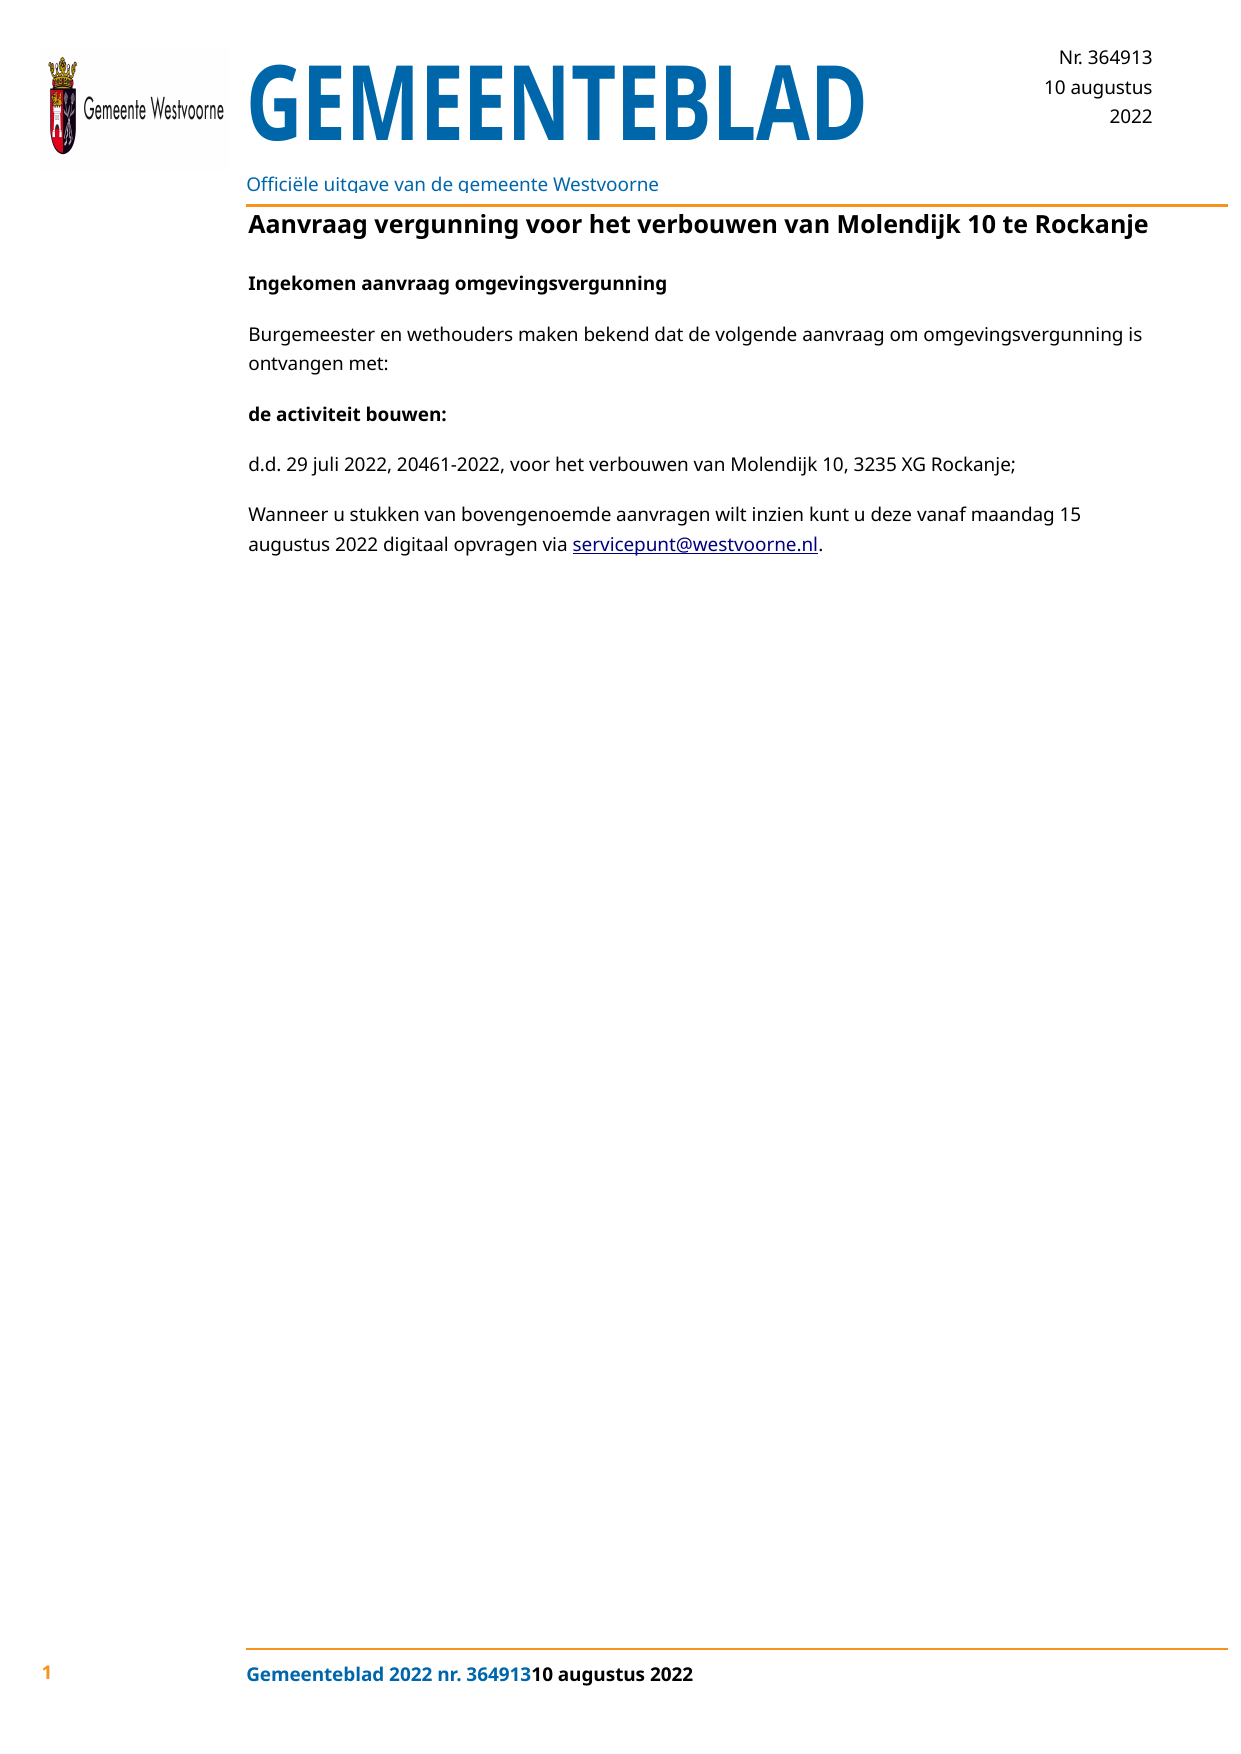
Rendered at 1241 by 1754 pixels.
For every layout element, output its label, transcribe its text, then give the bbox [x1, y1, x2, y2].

text Aanvraag vergunning voor het verbouwen van Molendijk 10 te Rockanje [248, 207, 1152, 241]
text de activiteit bouwen: [248, 401, 1152, 426]
picture [41, 47, 231, 172]
text Ingekomen aanvraag omgevingsvergunning [248, 270, 1152, 296]
text Burgemeester en wethouders maken bekend dat de volgende aanvraag om omgevingsvergunning is ontvangen met: [248, 321, 1152, 376]
text d.d. 29 juli 2022, 20461-2022, voor het verbouwen van Molendijk 10, 3235 XG Rockanje; [248, 451, 1152, 477]
text Wanneer u stukken van bovengenoemde aanvragen wilt inzien kunt u deze vanaf maandag 15 augustus 2022 digitaal opvragen via servicepunt@westvoorne.nl. [248, 502, 1152, 557]
